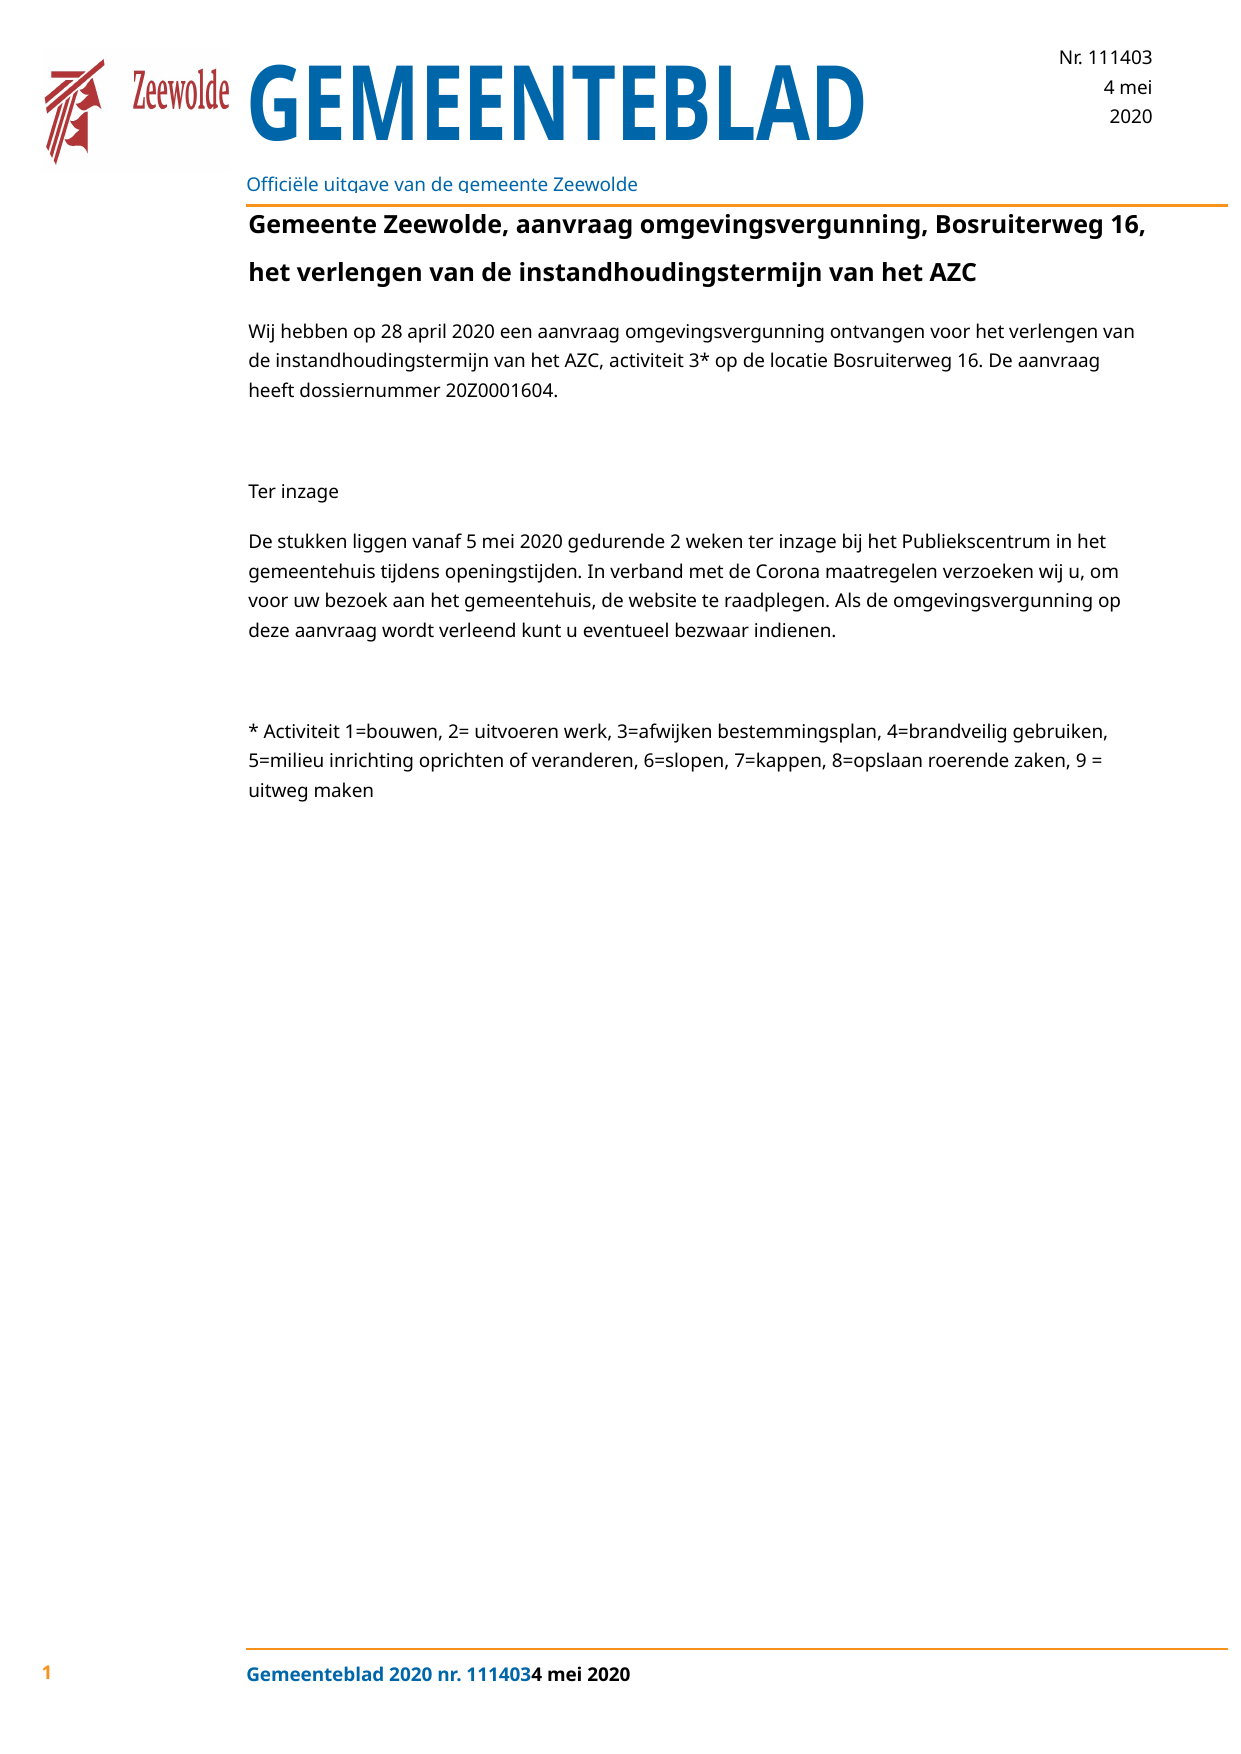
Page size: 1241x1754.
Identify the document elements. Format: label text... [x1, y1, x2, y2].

picture [41, 47, 231, 172]
text Wij hebben op 28 april 2020 een aanvraag omgevingsvergunning ontvangen voor het verlengen van de instandhoudingstermijn van het AZC, activiteit 3* op de locatie Bosruiterweg 16. De aanvraag heeft dossiernummer 20Z0001604. [248, 318, 1152, 403]
text Ter inzage [248, 478, 1152, 504]
text Gemeente Zeewolde, aanvraag omgevingsvergunning, Bosruiterweg 16, het verlengen van de instandhoudingstermijn van het AZC [248, 207, 1152, 288]
text De stukken liggen vanaf 5 mei 2020 gedurende 2 weken ter inzage bij het Publiekscentrum in het gemeentehuis tijdens openingstijden. In verband met de Corona maatregelen verzoeken wij u, om voor uw bezoek aan het gemeentehuis, de website te raadplegen. Als de omgevingsvergunning op deze aanvraag wordt verleend kunt u eventueel bezwaar indienen. [248, 528, 1152, 643]
text * Activiteit 1=bouwen, 2= uitvoeren werk, 3=afwijken bestemmingsplan, 4=brandveilig gebruiken, 5=milieu inrichting oprichten of veranderen, 6=slopen, 7=kappen, 8=opslaan roerende zaken, 9 = uitweg maken [248, 718, 1152, 803]
